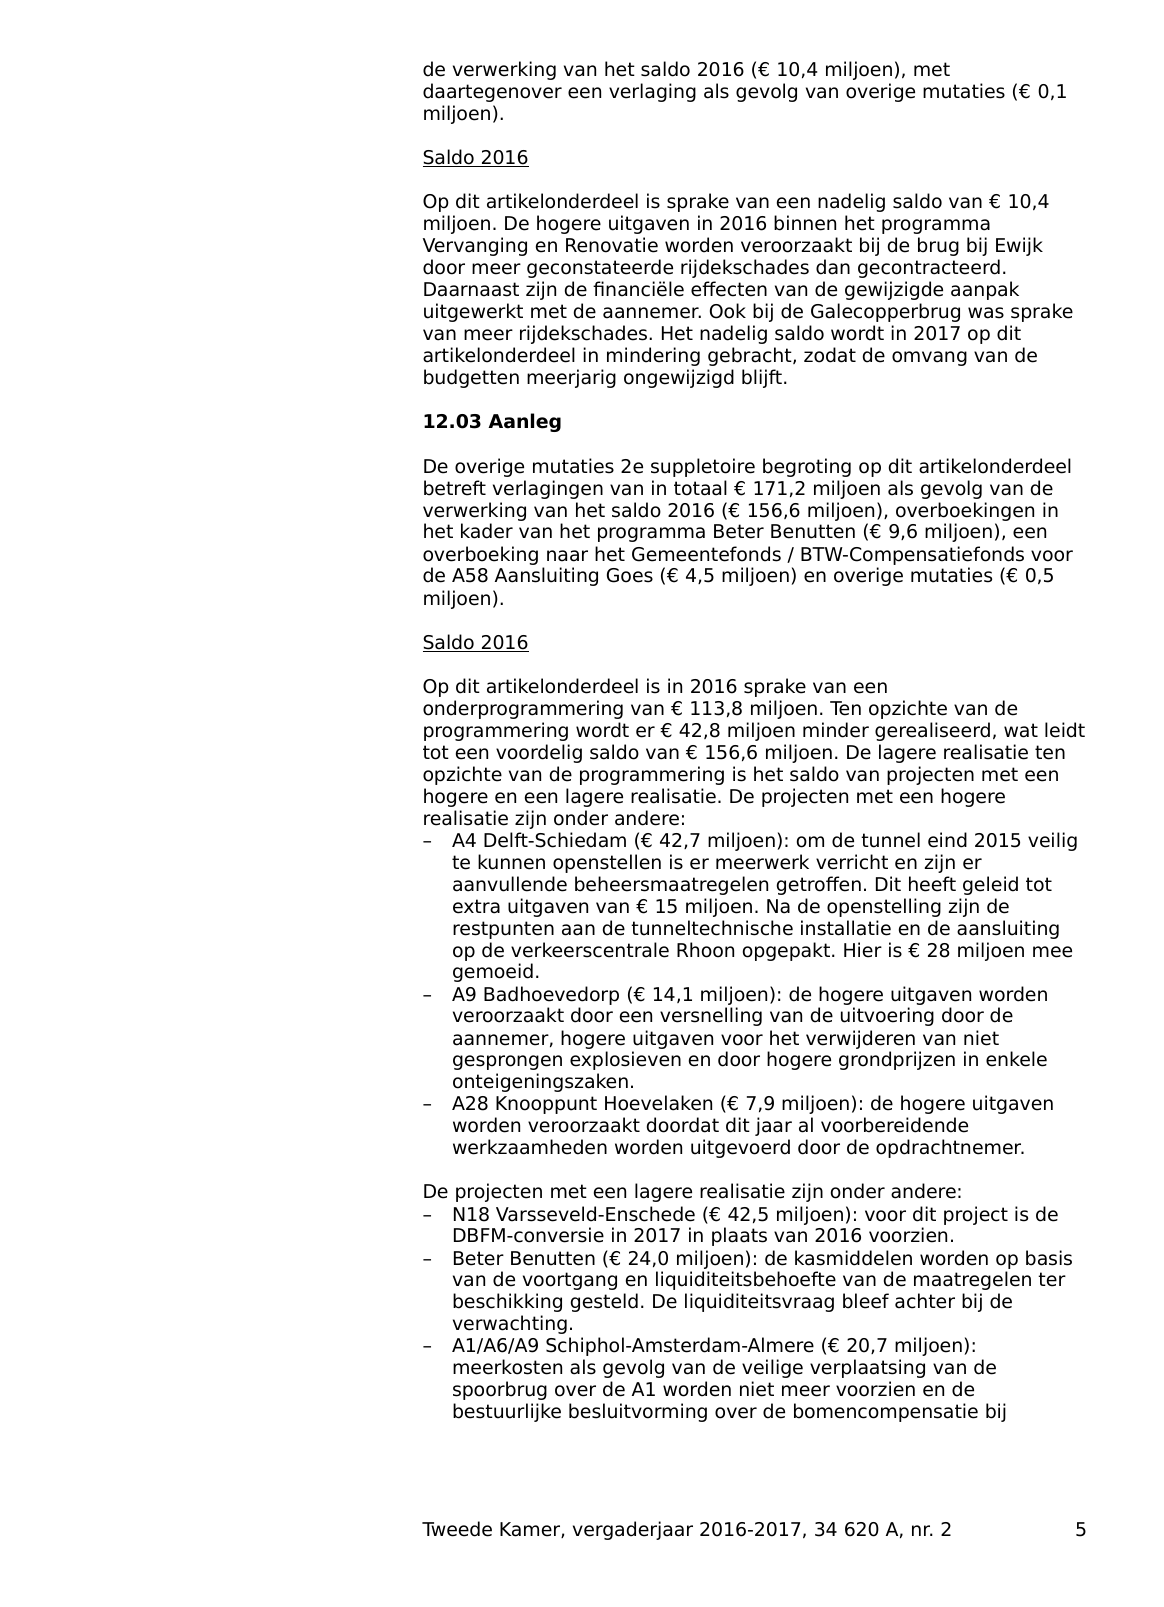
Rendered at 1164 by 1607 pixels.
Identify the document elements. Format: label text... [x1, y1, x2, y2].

text – Beter Benutten (€ 24,0 miljoen): de kasmiddelen worden op basis van de voortgang en liquiditeitsbehoefte van de maatregelen ter beschikking gesteld. De liquiditeitsvraag bleef achter bij de verwachting. [422, 1247, 1087, 1335]
text – A9 Badhoevedorp (€ 14,1 miljoen): de hogere uitgaven worden veroorzaakt door een versnelling van de uitvoering door de aannemer, hogere uitgaven voor het verwijderen van niet gesprongen explosieven en door hogere grondprijzen in enkele onteigeningszaken. [422, 983, 1087, 1093]
text – A4 Delft-Schiedam (€ 42,7 miljoen): om de tunnel eind 2015 veilig te kunnen openstellen is er meerwerk verricht en zijn er aanvullende beheersmaatregelen getroffen. Dit heeft geleid tot extra uitgaven van € 15 miljoen. Na de openstelling zijn de restpunten aan de tunneltechnische installatie en de aansluiting op de verkeerscentrale Rhoon opgepakt. Hier is € 28 miljoen mee gemoeid. [422, 829, 1087, 983]
text De projecten met een lagere realisatie zijn onder andere: [422, 1181, 1087, 1203]
subtitle Saldo 2016 [422, 632, 1087, 653]
text De overige mutaties 2e suppletoire begroting op dit artikelonderdeel betreft verlagingen van in totaal € 171,2 miljoen als gevolg van de verwerking van het saldo 2016 (€ 156,6 miljoen), overboekingen in het kader van het programma Beter Benutten (€ 9,6 miljoen), een overboeking naar het Gemeentefonds / BTW-Compensatiefonds voor de A58 Aansluiting Goes (€ 4,5 miljoen) en overige mutaties (€ 0,5 miljoen). [422, 456, 1087, 609]
text Op dit artikelonderdeel is in 2016 sprake van een onderprogrammering van € 113,8 miljoen. Ten opzichte van de programmering wordt er € 42,8 miljoen minder gerealiseerd, wat leidt tot een voordelig saldo van € 156,6 miljoen. De lagere realisatie ten opzichte van de programmering is het saldo van projecten met een hogere en een lagere realisatie. De projecten met een hogere realisatie zijn onder andere: [422, 676, 1087, 829]
subtitle 12.03 Aanleg [422, 411, 1087, 433]
text de verwerking van het saldo 2016 (€ 10,4 miljoen), met daartegenover een verlaging als gevolg van overige mutaties (€ 0,1 miljoen). [422, 59, 1087, 125]
text – A28 Knooppunt Hoevelaken (€ 7,9 miljoen): de hogere uitgaven worden veroorzaakt doordat dit jaar al voorbereidende werkzaamheden worden uitgevoerd door de opdrachtnemer. [422, 1093, 1087, 1159]
text – A1/A6/A9 Schiphol-Amsterdam-Almere (€ 20,7 miljoen): meerkosten als gevolg van de veilige verplaatsing van de spoorbrug over de A1 worden niet meer voorzien en de bestuurlijke besluitvorming over de bomencompensatie bij [422, 1335, 1087, 1423]
subtitle Saldo 2016 [422, 147, 1087, 169]
text Op dit artikelonderdeel is sprake van een nadelig saldo van € 10,4 miljoen. De hogere uitgaven in 2016 binnen het programma Vervanging en Renovatie worden veroorzaakt bij de brug bij Ewijk door meer geconstateerde rijdekschades dan gecontracteerd. Daarnaast zijn de financiële effecten van de gewijzigde aanpak uitgewerkt met de aannemer. Ook bij de Galecopperbrug was sprake van meer rijdekschades. Het nadelig saldo wordt in 2017 op dit artikelonderdeel in mindering gebracht, zodat de omvang van de budgetten meerjarig ongewijzigd blijft. [422, 191, 1087, 389]
text – N18 Varsseveld-Enschede (€ 42,5 miljoen): voor dit project is de DBFM-conversie in 2017 in plaats van 2016 voorzien. [422, 1203, 1087, 1247]
